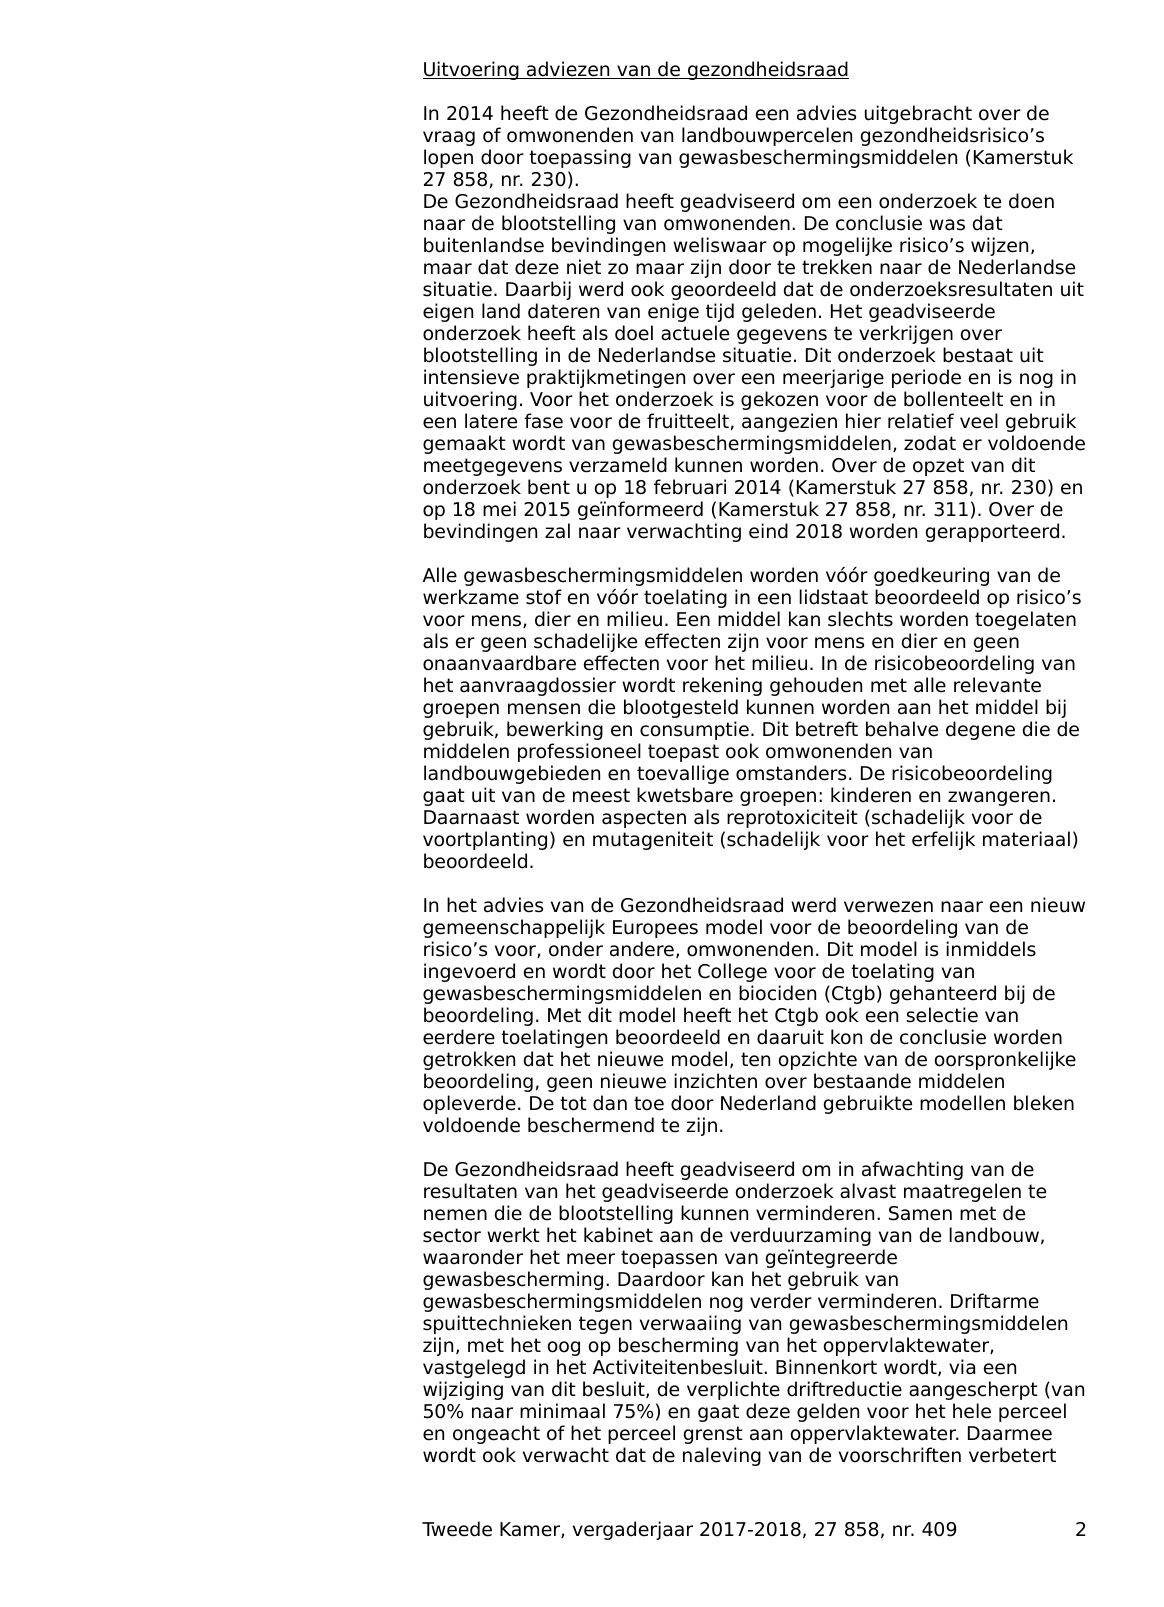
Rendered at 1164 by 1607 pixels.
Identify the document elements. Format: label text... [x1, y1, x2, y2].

text Alle gewasbeschermingsmiddelen worden vóór goedkeuring van de werkzame stof en vóór toelating in een lidstaat beoordeeld op risico’s voor mens, dier en milieu. Een middel kan slechts worden toegelaten als er geen schadelijke effecten zijn voor mens en dier en geen onaanvaardbare effecten voor het milieu. In de risicobeoordeling van het aanvraagdossier wordt rekening gehouden met alle relevante groepen mensen die blootgesteld kunnen worden aan het middel bij gebruik, bewerking en consumptie. Dit betreft behalve degene die de middelen professioneel toepast ook omwonenden van landbouwgebieden en toevallige omstanders. De risicobeoordeling gaat uit van de meest kwetsbare groepen: kinderen en zwangeren. Daarnaast worden aspecten als reprotoxiciteit (schadelijk voor de voortplanting) en mutageniteit (schadelijk voor het erfelijk materiaal) beoordeeld. [422, 565, 1087, 873]
text De Gezondheidsraad heeft geadviseerd om een onderzoek te doen naar de blootstelling van omwonenden. De conclusie was dat buitenlandse bevindingen weliswaar op mogelijke risico’s wijzen, maar dat deze niet zo maar zijn door te trekken naar de Nederlandse situatie. Daarbij werd ook geoordeeld dat de onderzoeksresultaten uit eigen land dateren van enige tijd geleden. Het geadviseerde onderzoek heeft als doel actuele gegevens te verkrijgen over blootstelling in de Nederlandse situatie. Dit onderzoek bestaat uit intensieve praktijkmetingen over een meerjarige periode en is nog in uitvoering. Voor het onderzoek is gekozen voor de bollenteelt en in een latere fase voor de fruitteelt, aangezien hier relatief veel gebruik gemaakt wordt van gewasbeschermingsmiddelen, zodat er voldoende meetgegevens verzameld kunnen worden. Over de opzet van dit onderzoek bent u op 18 februari 2014 (Kamerstuk 27 858, nr. 230) en op 18 mei 2015 geïnformeerd (Kamerstuk 27 858, nr. 311). Over de bevindingen zal naar verwachting eind 2018 worden gerapporteerd. [422, 191, 1087, 543]
text In 2014 heeft de Gezondheidsraad een advies uitgebracht over de vraag of omwonenden van landbouwpercelen gezondheidsrisico’s lopen door toepassing van gewasbeschermingsmiddelen (Kamerstuk 27 858, nr. 230). [422, 103, 1087, 191]
subtitle Uitvoering adviezen van de gezondheidsraad [422, 59, 1087, 81]
text In het advies van de Gezondheidsraad werd verwezen naar een nieuw gemeenschappelijk Europees model voor de beoordeling van de risico’s voor, onder andere, omwonenden. Dit model is inmiddels ingevoerd en wordt door het College voor de toelating van gewasbeschermingsmiddelen en biociden (Ctgb) gehanteerd bij de beoordeling. Met dit model heeft het Ctgb ook een selectie van eerdere toelatingen beoordeeld en daaruit kon de conclusie worden getrokken dat het nieuwe model, ten opzichte van de oorspronkelijke beoordeling, geen nieuwe inzichten over bestaande middelen opleverde. De tot dan toe door Nederland gebruikte modellen bleken voldoende beschermend te zijn. [422, 895, 1087, 1137]
text De Gezondheidsraad heeft geadviseerd om in afwachting van de resultaten van het geadviseerde onderzoek alvast maatregelen te nemen die de blootstelling kunnen verminderen. Samen met de sector werkt het kabinet aan de verduurzaming van de landbouw, waaronder het meer toepassen van geïntegreerde gewasbescherming. Daardoor kan het gebruik van gewasbeschermingsmiddelen nog verder verminderen. Driftarme spuittechnieken tegen verwaaiing van gewasbeschermingsmiddelen zijn, met het oog op bescherming van het oppervlaktewater, vastgelegd in het Activiteitenbesluit. Binnenkort wordt, via een wijziging van dit besluit, de verplichte driftreductie aangescherpt (van 50% naar minimaal 75%) en gaat deze gelden voor het hele perceel en ongeacht of het perceel grenst aan oppervlaktewater. Daarmee wordt ook verwacht dat de naleving van de voorschriften verbetert [422, 1159, 1087, 1467]
